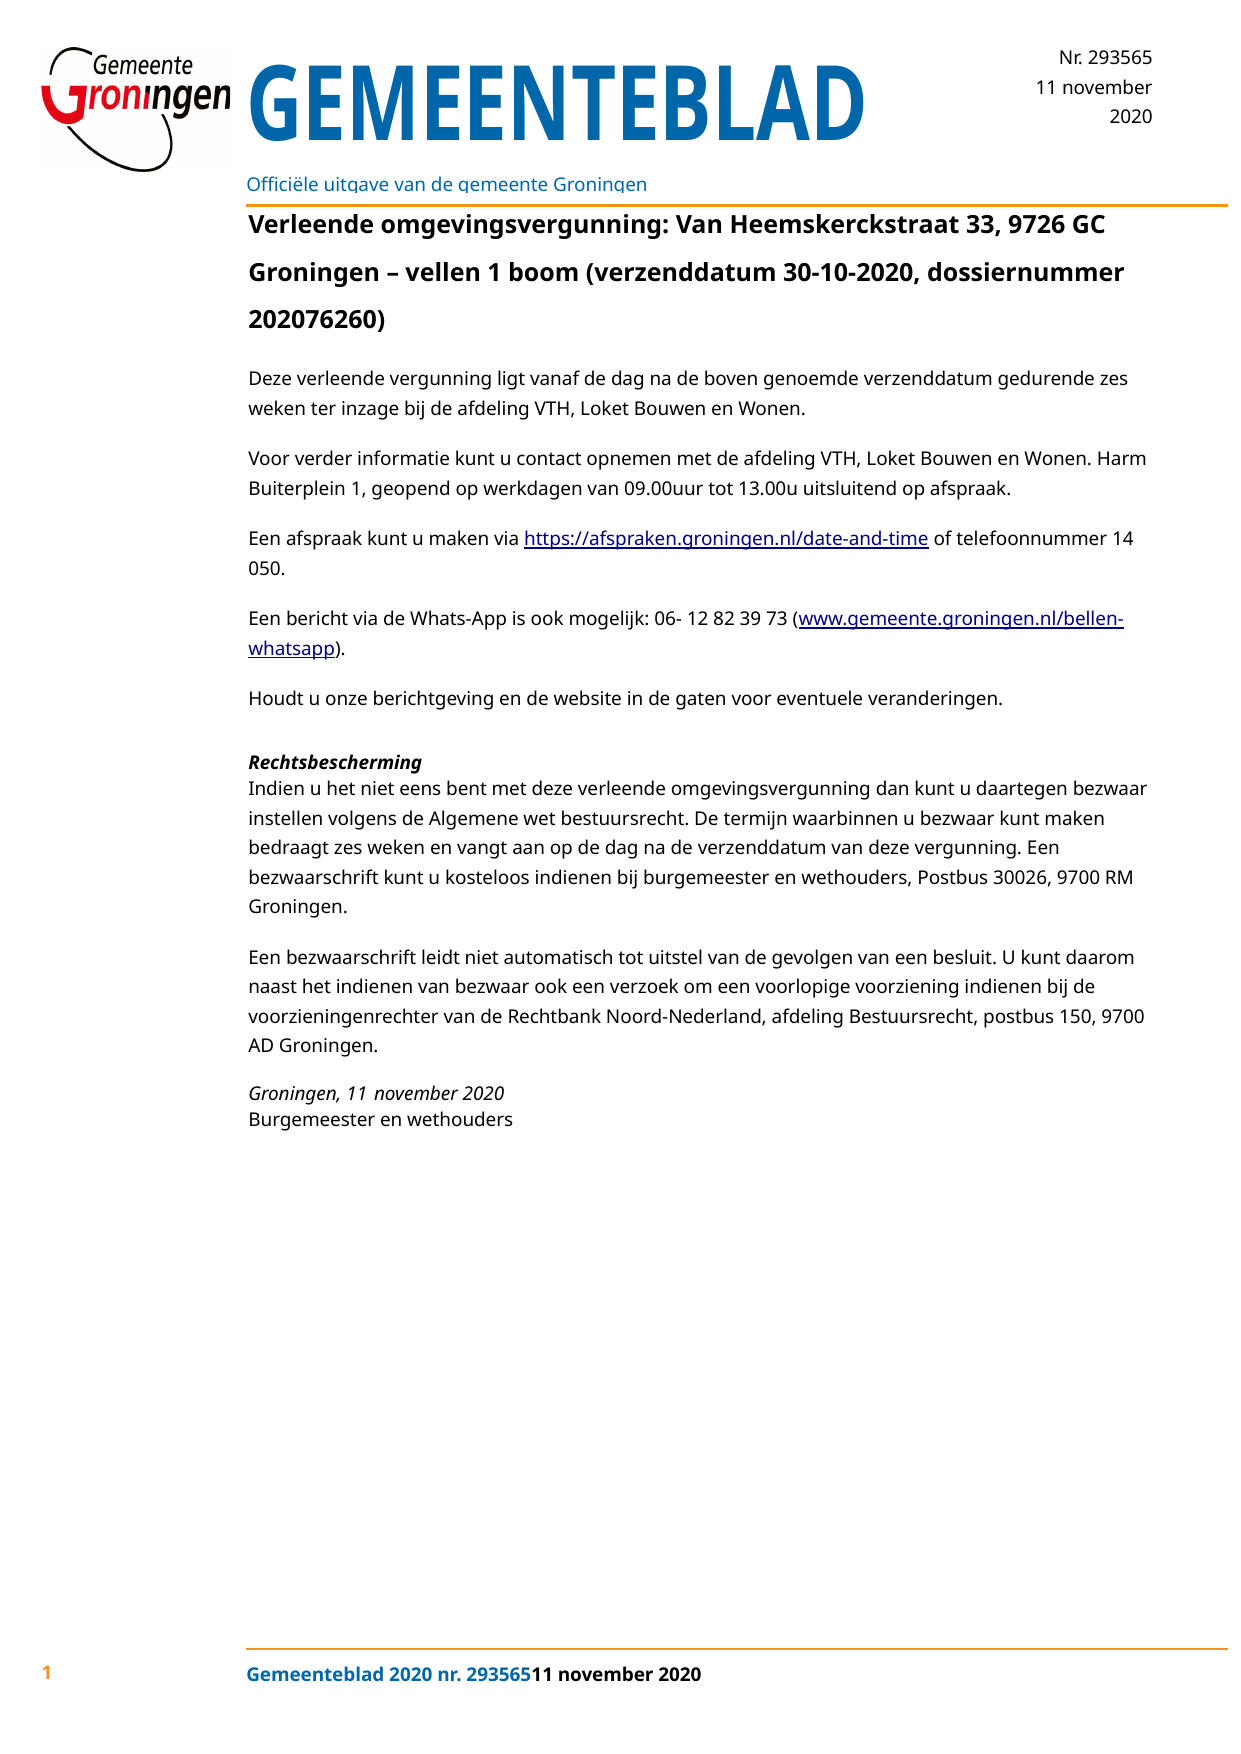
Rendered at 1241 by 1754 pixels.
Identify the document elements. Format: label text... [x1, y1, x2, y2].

picture [41, 47, 231, 172]
text Verleende omgevingsvergunning: Van Heemskerckstraat 33, 9726 GC Groningen – vellen 1 boom (verzenddatum 30-10-2020, dossiernummer 202076260) [248, 207, 1152, 336]
text Een bezwaarschrift leidt niet automatisch tot uitstel van de gevolgen van een besluit. U kunt daarom naast het indienen van bezwaar ook een verzoek om een voorlopige voorziening indienen bij de voorzieningenrechter van de Rechtbank Noord-Nederland, afdeling Bestuursrecht, postbus 150, 9700 AD Groningen. [248, 944, 1152, 1058]
text Een bericht via de Whats-App is ook mogelijk: 06- 12 82 39 73 (www.gemeente.groningen.nl/bellen-whatsapp). [248, 606, 1152, 661]
text Groningen, 11 november 2020 [248, 1081, 1152, 1106]
text Een afspraak kunt u maken via https://afspraken.groningen.nl/date-and-time of telefoonnummer 14 050. [248, 526, 1152, 581]
text Deze verleende vergunning ligt vanaf de dag na de boven genoemde verzenddatum gedurende zes weken ter inzage bij de afdeling VTH, Loket Bouwen en Wonen. [248, 366, 1152, 421]
text Burgemeester en wethouders [248, 1106, 1152, 1132]
text Houdt u onze berichtgeving en de website in de gaten voor eventuele veranderingen. [248, 686, 1152, 711]
text Indien u het niet eens bent met deze verleende omgevingsvergunning dan kunt u daartegen bezwaar instellen volgens de Algemene wet bestuursrecht. De termijn waarbinnen u bezwaar kunt maken bedraagt zes weken en vangt aan op de dag na de verzenddatum van deze vergunning. Een bezwaarschrift kunt u kosteloos indienen bij burgemeester en wethouders, Postbus 30026, 9700 RM Groningen. [248, 775, 1152, 919]
text Voor verder informatie kunt u contact opnemen met de afdeling VTH, Loket Bouwen en Wonen. Harm Buiterplein 1, geopend op werkdagen van 09.00uur tot 13.00u uitsluitend op afspraak. [248, 446, 1152, 501]
text Rechtsbescherming [248, 749, 1152, 775]
